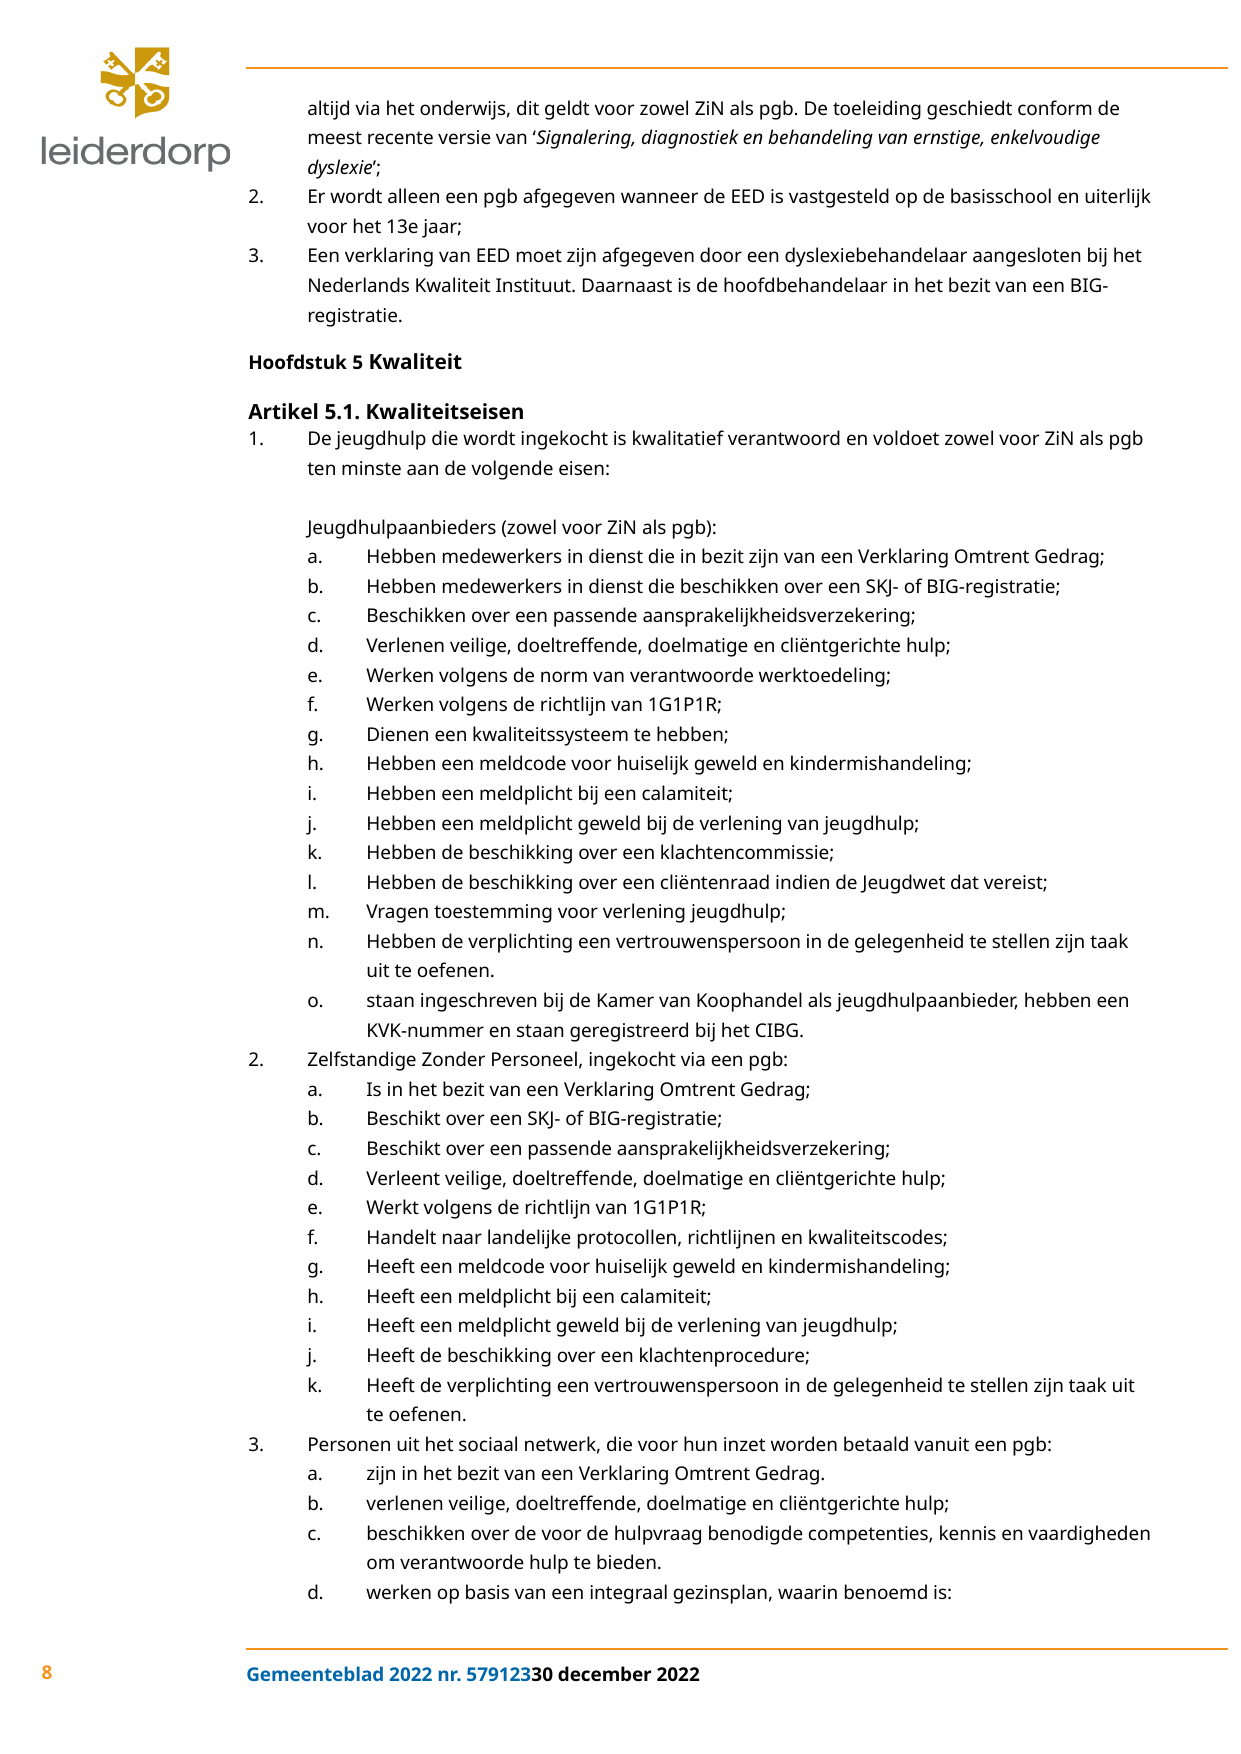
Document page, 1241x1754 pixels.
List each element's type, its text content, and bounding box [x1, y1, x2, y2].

list zijn in het bezit van een Verklaring Omtrent Gedrag. [307, 1461, 1152, 1486]
list Hebben een meldplicht bij een calamiteit; [307, 780, 1152, 806]
list Beschikt over een passende aansprakelijkheidsverzekering; [307, 1135, 1152, 1161]
list Heeft de verplichting een vertrouwenspersoon in de gelegenheid te stellen zijn taak uit te oefenen. [307, 1372, 1152, 1427]
list Zelfstandige Zonder Personeel, ingekocht via een pgb: [248, 1046, 1152, 1072]
list verlenen veilige, doeltreffende, doelmatige en cliëntgerichte hulp; [307, 1490, 1152, 1516]
list staan ingeschreven bij de Kamer van Koophandel als jeugdhulpaanbieder, hebben een KVK-nummer en staan geregistreerd bij het CIBG. [307, 987, 1152, 1043]
list Hebben de beschikking over een cliëntenraad indien de Jeugdwet dat vereist; [307, 869, 1152, 895]
list De jeugdhulp die wordt ingekocht is kwalitatief verantwoord en voldoet zowel voor ZiN als pgb ten minste aan de volgende eisen: [248, 425, 1152, 481]
list Heeft een meldplicht bij een calamiteit; [307, 1283, 1152, 1309]
list Hebben de beschikking over een klachtencommissie; [307, 839, 1152, 865]
list Hebben de verplichting een vertrouwenspersoon in de gelegenheid te stellen zijn taak uit te oefenen. [307, 928, 1152, 983]
list Werken volgens de norm van verantwoorde werktoedeling; [307, 662, 1152, 688]
list Beschikken over een passende aansprakelijkheidsverzekering; [307, 603, 1152, 628]
list Beschikt over een SKJ- of BIG-registratie; [307, 1106, 1152, 1131]
list werken op basis van een integraal gezinsplan, waarin benoemd is: [307, 1579, 1152, 1605]
text Hoofdstuk 5 Kwaliteit [248, 347, 1152, 376]
list Verleent veilige, doeltreffende, doelmatige en cliëntgerichte hulp; [307, 1165, 1152, 1191]
list Werken volgens de richtlijn van 1G1P1R; [307, 691, 1152, 717]
list Werkt volgens de richtlijn van 1G1P1R; [307, 1194, 1152, 1220]
list altijd via het onderwijs, dit geldt voor zowel ZiN als pgb. De toeleiding geschiedt conform de meest recente versie van ‘Signalering, diagnostiek en behandeling van ernstige, enkelvoudige dyslexie’; [248, 95, 1152, 180]
list Heeft een meldplicht geweld bij de verlening van jeugdhulp; [307, 1313, 1152, 1338]
list Hebben een meldplicht geweld bij de verlening van jeugdhulp; [307, 810, 1152, 836]
list Een verklaring van EED moet zijn afgegeven door een dyslexiebehandelaar aangesloten bij het Nederlands Kwaliteit Instituut. Daarnaast is de hoofdbehandelaar in het bezit van een BIG-registratie. [248, 243, 1152, 328]
list Heeft de beschikking over een klachtenprocedure; [307, 1342, 1152, 1368]
list Hebben een meldcode voor huiselijk geweld en kindermishandeling; [307, 751, 1152, 776]
list Er wordt alleen een pgb afgegeven wanneer de EED is vastgesteld op de basisschool en uiterlijk voor het 13e jaar; [248, 183, 1152, 239]
list Heeft een meldcode voor huiselijk geweld en kindermishandeling; [307, 1253, 1152, 1279]
list Personen uit het sociaal netwerk, die voor hun inzet worden betaald vanuit een pgb: [248, 1431, 1152, 1457]
list Hebben medewerkers in dienst die in bezit zijn van een Verklaring Omtrent Gedrag; [307, 543, 1152, 569]
list Dienen een kwaliteitssysteem te hebben; [307, 721, 1152, 747]
list Verlenen veilige, doeltreffende, doelmatige en cliëntgerichte hulp; [307, 632, 1152, 658]
text Artikel 5.1. Kwaliteitseisen [248, 397, 1152, 425]
picture [41, 47, 231, 172]
list Jeugdhulpaanbieders (zowel voor ZiN als pgb): [248, 514, 1152, 540]
list Handelt naar landelijke protocollen, richtlijnen en kwaliteitscodes; [307, 1224, 1152, 1250]
list Is in het bezit van een Verklaring Omtrent Gedrag; [307, 1076, 1152, 1102]
list beschikken over de voor de hulpvraag benodigde competenties, kennis en vaardigheden om verantwoorde hulp te bieden. [307, 1520, 1152, 1575]
list Hebben medewerkers in dienst die beschikken over een SKJ- of BIG-registratie; [307, 573, 1152, 599]
list Vragen toestemming voor verlening jeugdhulp; [307, 898, 1152, 924]
